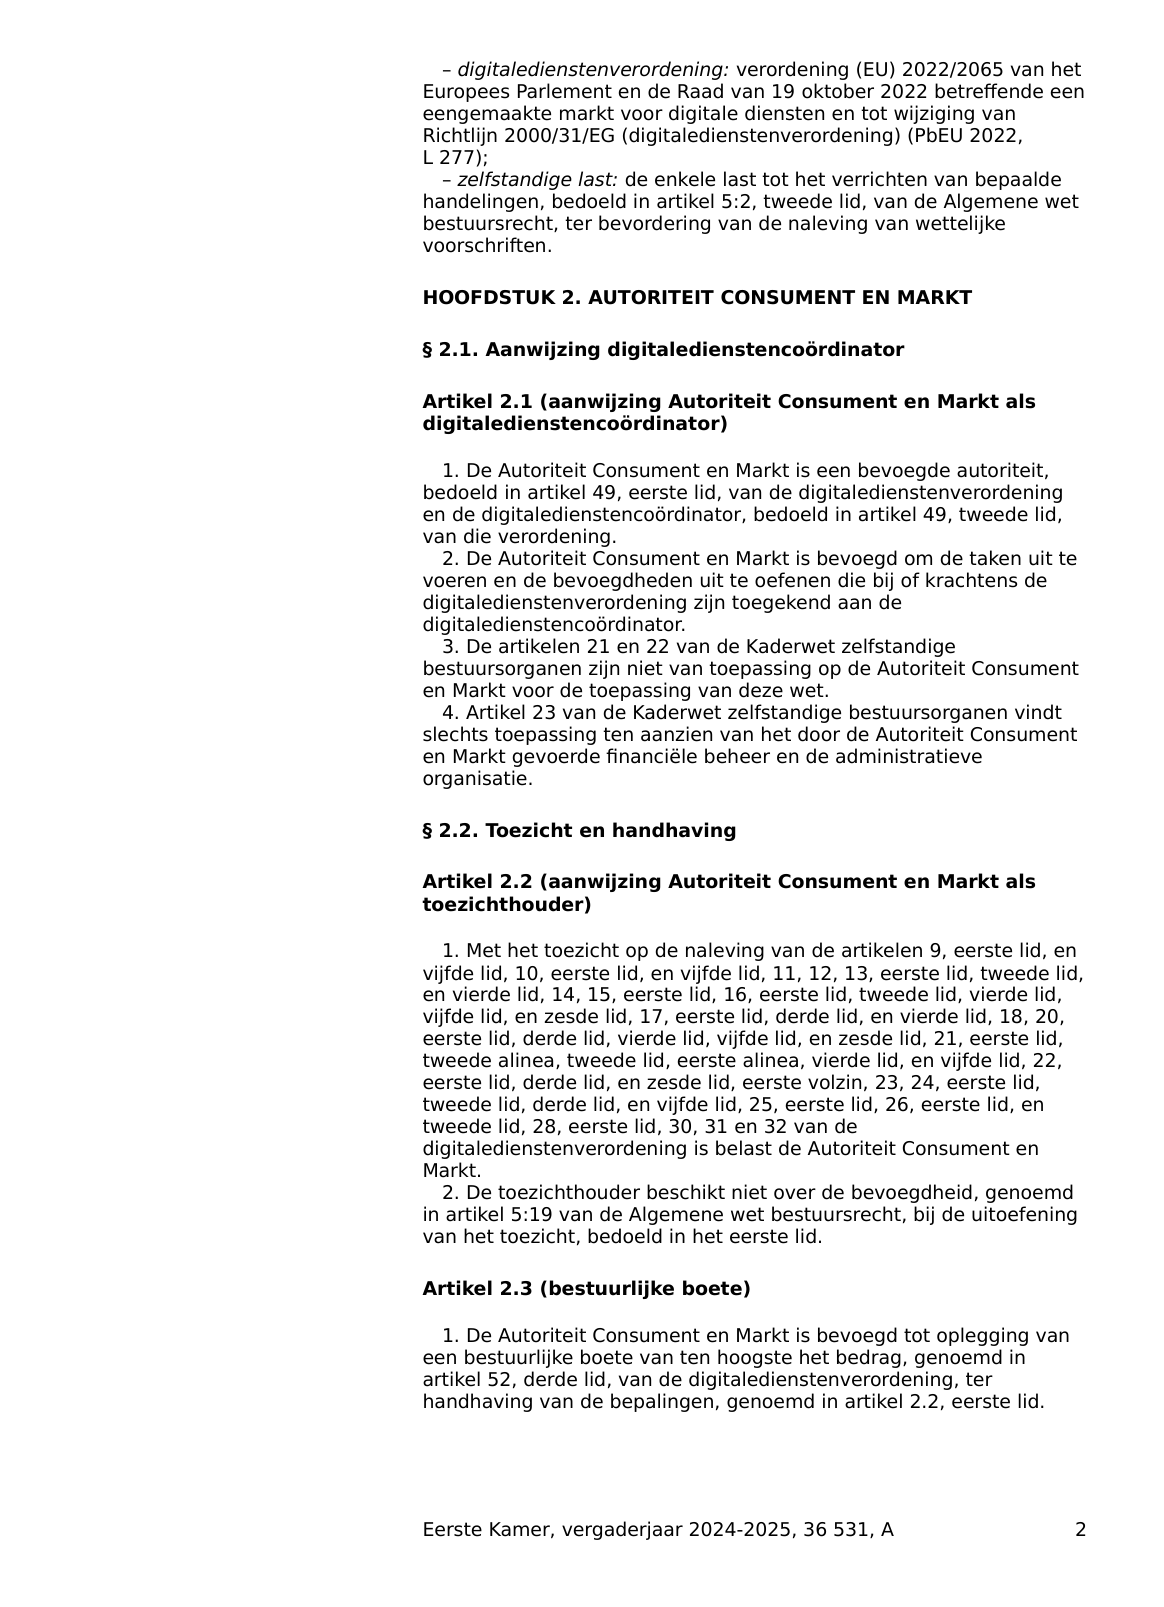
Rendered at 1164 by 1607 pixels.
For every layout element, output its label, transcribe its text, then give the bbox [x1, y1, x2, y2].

text 3. De artikelen 21 en 22 van de Kaderwet zelfstandige bestuursorganen zijn niet van toepassing op de Autoriteit Consument en Markt voor de toepassing van deze wet. [422, 636, 1087, 702]
text – digitaledienstenverordening: verordening (EU) 2022/2065 van het Europees Parlement en de Raad van 19 oktober 2022 betreffende een eengemaakte markt voor digitale diensten en tot wijziging van Richtlijn 2000/31/EG (digitaledienstenverordening) (PbEU 2022, L 277); [422, 59, 1087, 169]
subtitle § 2.2. Toezicht en handhaving [422, 819, 1087, 841]
text 1. De Autoriteit Consument en Markt is bevoegd tot oplegging van een bestuurlijke boete van ten hoogste het bedrag, genoemd in artikel 52, derde lid, van de digitaledienstenverordening, ter handhaving van de bepalingen, genoemd in artikel 2.2, eerste lid. [422, 1325, 1087, 1413]
text 1. Met het toezicht op de naleving van de artikelen 9, eerste lid, en vijfde lid, 10, eerste lid, en vijfde lid, 11, 12, 13, eerste lid, tweede lid, en vierde lid, 14, 15, eerste lid, 16, eerste lid, tweede lid, vierde lid, vijfde lid, en zesde lid, 17, eerste lid, derde lid, en vierde lid, 18, 20, eerste lid, derde lid, vierde lid, vijfde lid, en zesde lid, 21, eerste lid, tweede alinea, tweede lid, eerste alinea, vierde lid, en vijfde lid, 22, eerste lid, derde lid, en zesde lid, eerste volzin, 23, 24, eerste lid, tweede lid, derde lid, en vijfde lid, 25, eerste lid, 26, eerste lid, en tweede lid, 28, eerste lid, 30, 31 en 32 van de digitaledienstenverordening is belast de Autoriteit Consument en Markt. [422, 940, 1087, 1182]
text 2. De Autoriteit Consument en Markt is bevoegd om de taken uit te voeren en de bevoegdheden uit te oefenen die bij of krachtens de digitaledienstenverordening zijn toegekend aan de digitaledienstencoördinator. [422, 548, 1087, 636]
subtitle Artikel 2.2 (aanwijzing Autoriteit Consument en Markt als toezichthouder) [422, 871, 1087, 915]
subtitle Artikel 2.3 (bestuurlijke boete) [422, 1278, 1087, 1300]
subtitle § 2.1. Aanwijzing digitaledienstencoördinator [422, 339, 1087, 361]
subtitle HOOFDSTUK 2. AUTORITEIT CONSUMENT EN MARKT [422, 287, 1087, 309]
text – zelfstandige last: de enkele last tot het verrichten van bepaalde handelingen, bedoeld in artikel 5:2, tweede lid, van de Algemene wet bestuursrecht, ter bevordering van de naleving van wettelijke voorschriften. [422, 169, 1087, 257]
text 2. De toezichthouder beschikt niet over de bevoegdheid, genoemd in artikel 5:19 van de Algemene wet bestuursrecht, bij de uitoefening van het toezicht, bedoeld in het eerste lid. [422, 1182, 1087, 1248]
subtitle Artikel 2.1 (aanwijzing Autoriteit Consument en Markt als digitaledienstencoördinator) [422, 391, 1087, 435]
text 4. Artikel 23 van de Kaderwet zelfstandige bestuursorganen vindt slechts toepassing ten aanzien van het door de Autoriteit Consument en Markt gevoerde financiële beheer en de administratieve organisatie. [422, 702, 1087, 789]
text 1. De Autoriteit Consument en Markt is een bevoegde autoriteit, bedoeld in artikel 49, eerste lid, van de digitaledienstenverordening en de digitaledienstencoördinator, bedoeld in artikel 49, tweede lid, van die verordening. [422, 460, 1087, 548]
